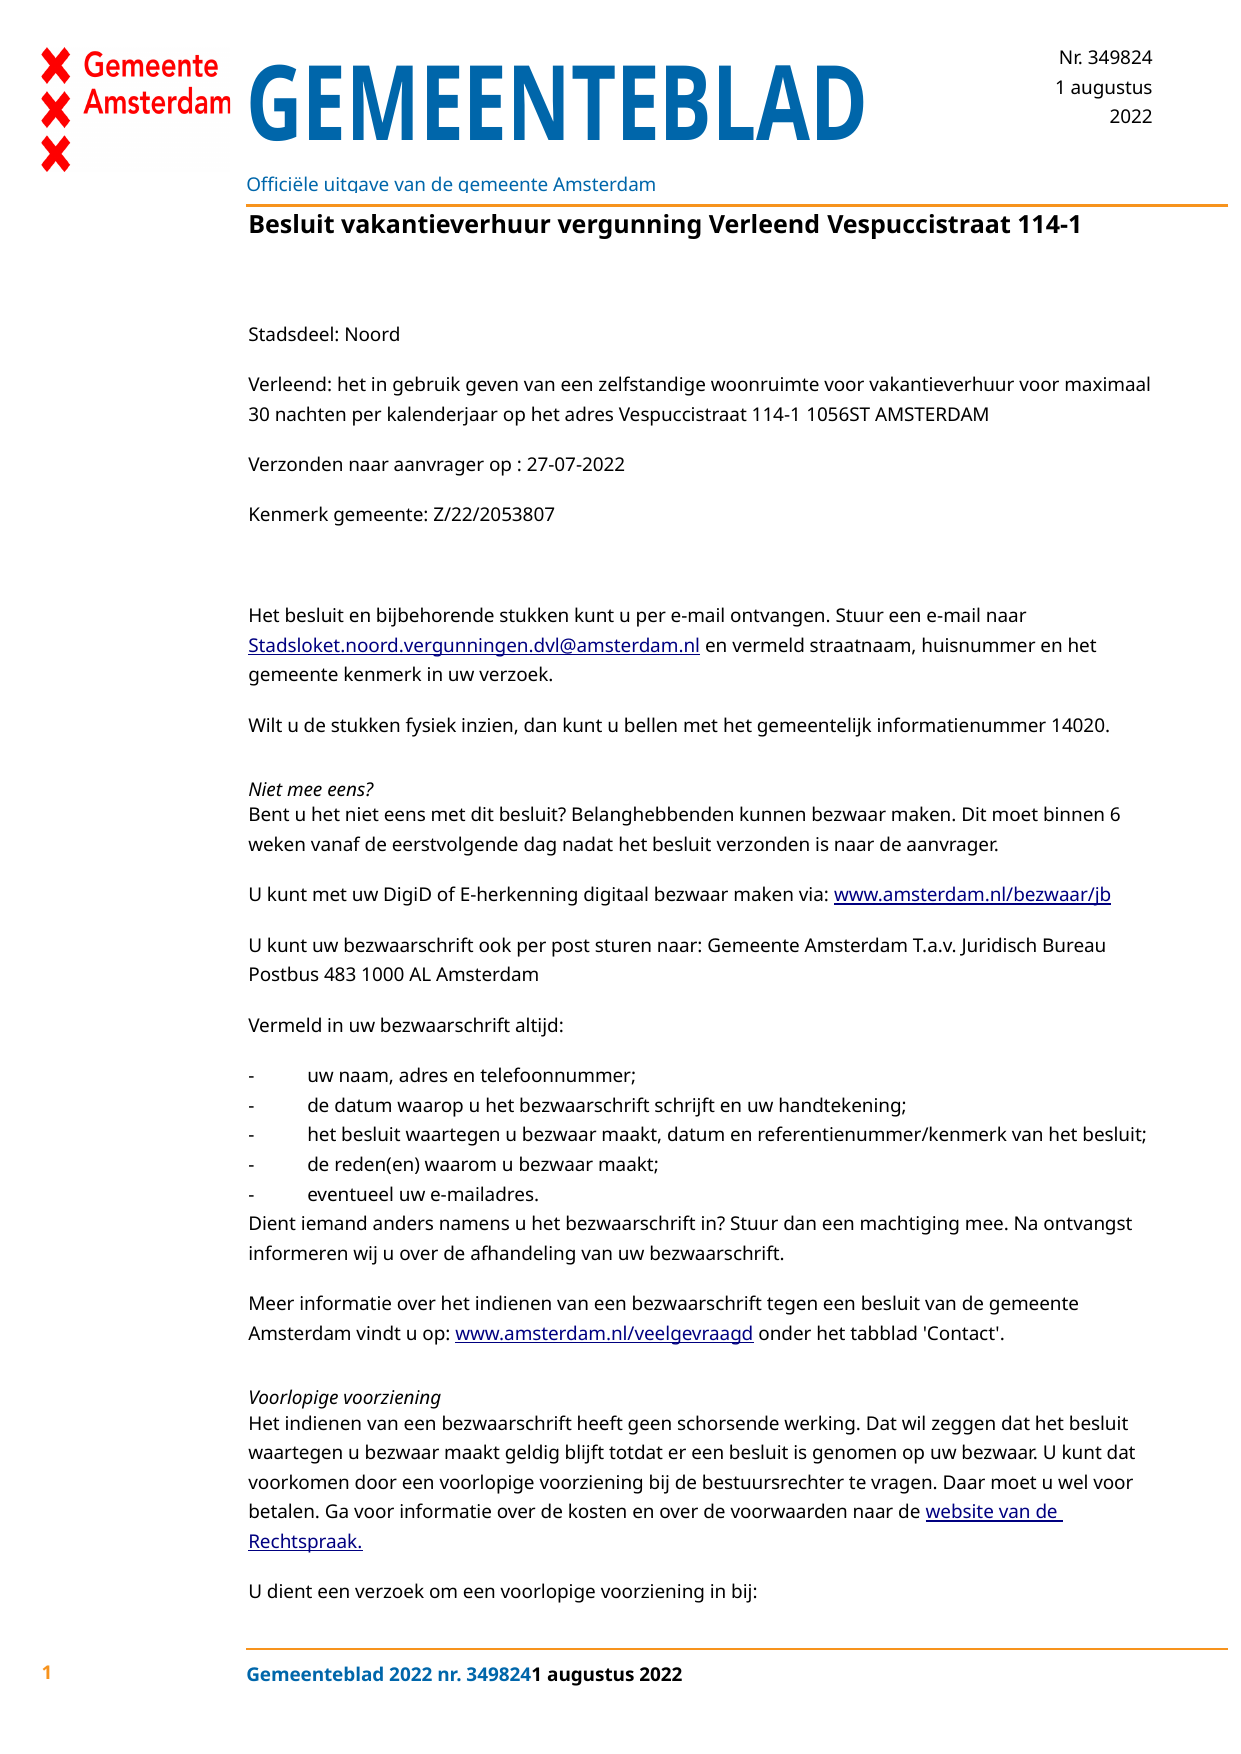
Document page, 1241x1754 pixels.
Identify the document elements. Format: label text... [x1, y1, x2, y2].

list de datum waarop u het bezwaarschrift schrijft en uw handtekening; [248, 1092, 1152, 1118]
text Niet mee eens? [248, 776, 1152, 802]
text Voorlopige voorziening [248, 1384, 1152, 1410]
list eventueel uw e-mailadres. [248, 1181, 1152, 1207]
text Besluit vakantieverhuur vergunning Verleend Vespuccistraat 114-1 [248, 207, 1152, 241]
text Meer informatie over het indienen van een bezwaarschrift tegen een besluit van de gemeente Amsterdam vindt u op: www.amsterdam.nl/veelgevraagd onder het tabblad 'Contact'. [248, 1290, 1152, 1346]
picture [41, 47, 231, 172]
text Kenmerk gemeente: Z/22/2053807 [248, 502, 1152, 527]
list het besluit waartegen u bezwaar maakt, datum en referentienummer/kenmerk van het besluit; [248, 1122, 1152, 1147]
text Bent u het niet eens met dit besluit? Belanghebbenden kunnen bezwaar maken. Dit moet binnen 6 weken vanaf de eerstvolgende dag nadat het besluit verzonden is naar de aanvrager. [248, 802, 1152, 857]
text Verleend: het in gebruik geven van een zelfstandige woonruimte voor vakantieverhuur voor maximaal 30 nachten per kalenderjaar op het adres Vespuccistraat 114-1 1056ST AMSTERDAM [248, 371, 1152, 426]
text Vermeld in uw bezwaarschrift altijd: [248, 1012, 1152, 1038]
text Dient iemand anders namens u het bezwaarschrift in? Stuur dan een machtiging mee. Na ontvangst informeren wij u over de afhandeling van uw bezwaarschrift. [248, 1210, 1152, 1266]
text Het indienen van een bezwaarschrift heeft geen schorsende werking. Dat wil zeggen dat het besluit waartegen u bezwaar maakt geldig blijft totdat er een besluit is genomen op uw bezwaar. U kunt dat voorkomen door een voorlopige voorziening bij de bestuursrechter te vragen. Daar moet u wel voor betalen. Ga voor informatie over de kosten en over de voorwaarden naar de website van de Rechtspraak. [248, 1410, 1152, 1554]
text Het besluit en bijbehorende stukken kunt u per e-mail ontvangen. Stuur een e-mail naar Stadsloket.noord.vergunningen.dvl@amsterdam.nl en vermeld straatnaam, huisnummer en het gemeente kenmerk in uw verzoek. [248, 602, 1152, 687]
text U kunt met uw DigiD of E-herkenning digitaal bezwaar maken via: www.amsterdam.nl/bezwaar/jb [248, 882, 1152, 907]
text Verzonden naar aanvrager op : 27-07-2022 [248, 451, 1152, 477]
text Wilt u de stukken fysiek inzien, dan kunt u bellen met het gemeentelijk informatienummer 14020. [248, 712, 1152, 738]
text U kunt uw bezwaarschrift ook per post sturen naar: Gemeente Amsterdam T.a.v. Juridisch Bureau Postbus 483 1000 AL Amsterdam [248, 932, 1152, 987]
text Stadsdeel: Noord [248, 321, 1152, 346]
list uw naam, adres en telefoonnummer; [248, 1062, 1152, 1088]
text U dient een verzoek om een voorlopige voorziening in bij: [248, 1578, 1152, 1604]
list de reden(en) waarom u bezwaar maakt; [248, 1151, 1152, 1177]
